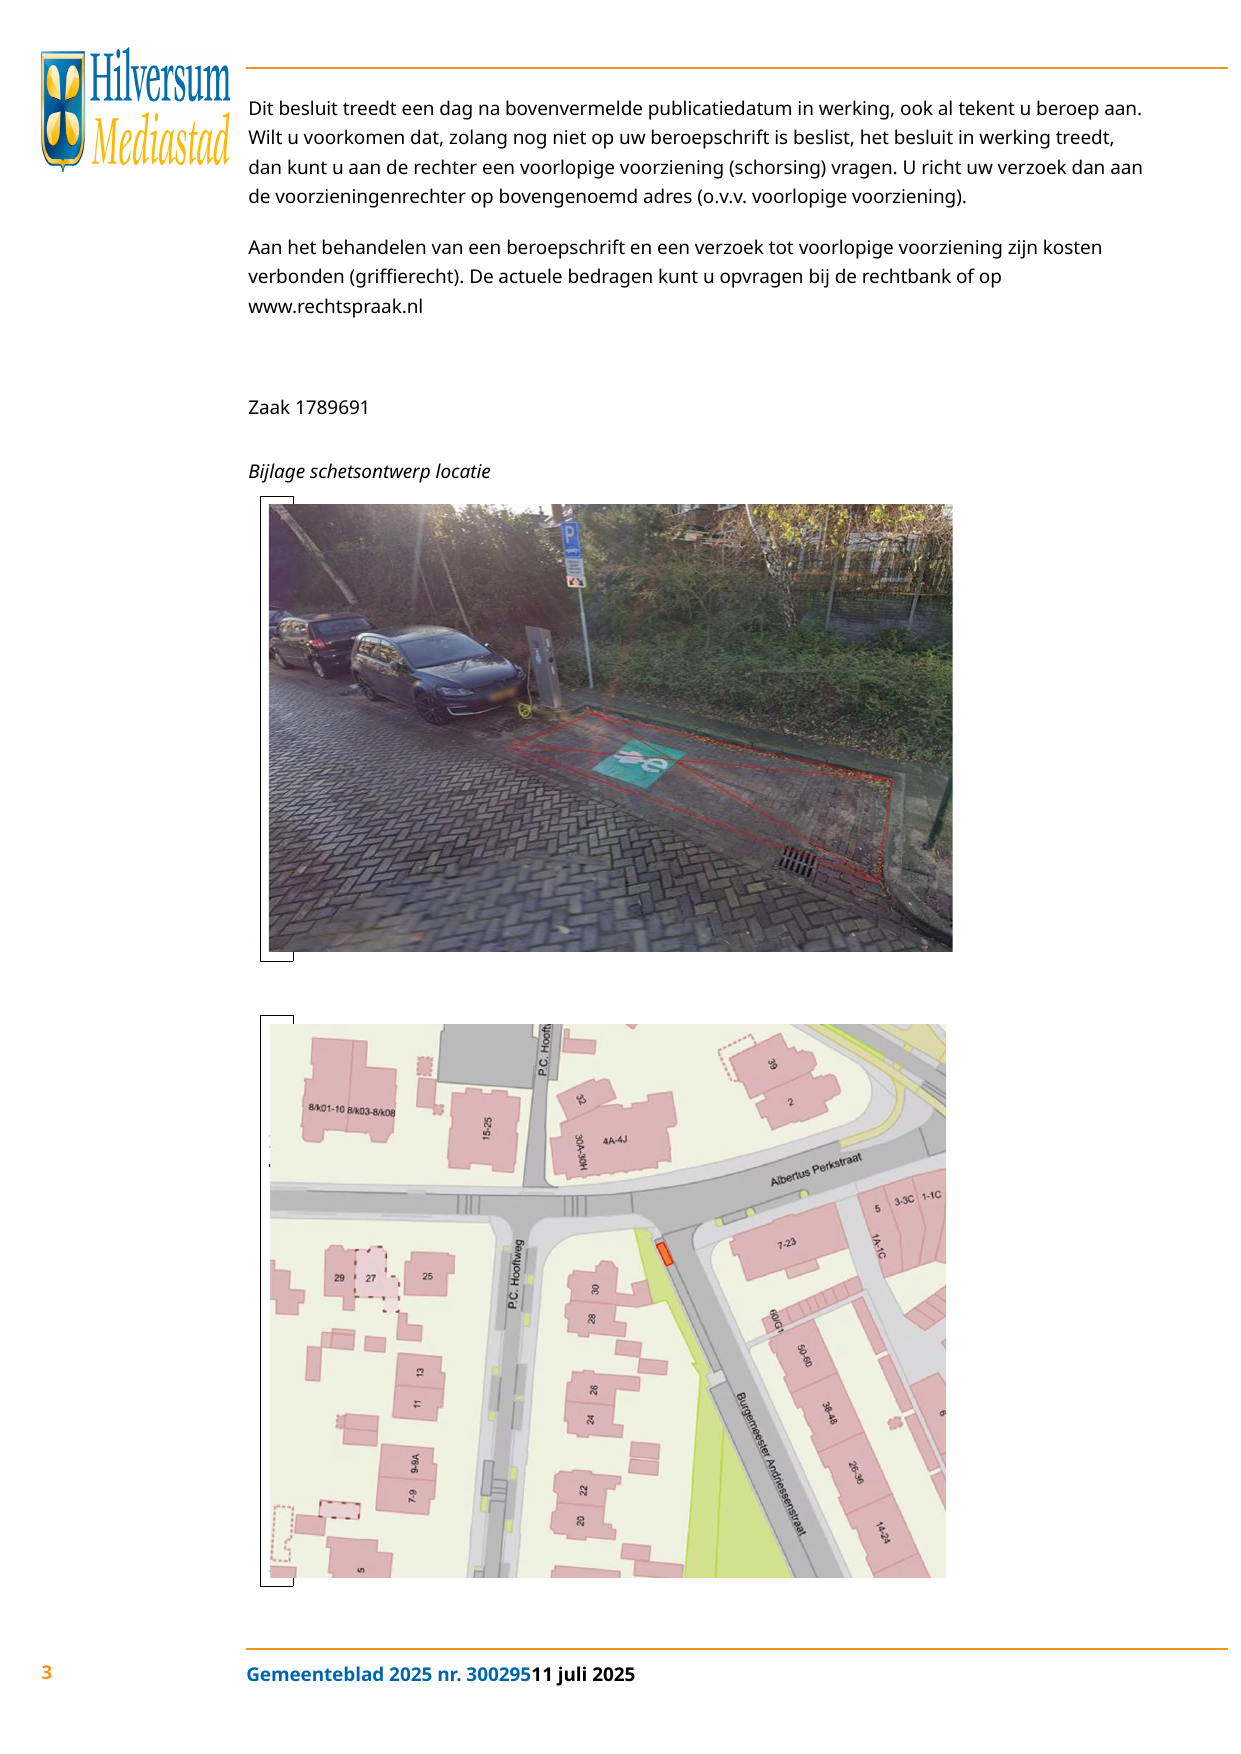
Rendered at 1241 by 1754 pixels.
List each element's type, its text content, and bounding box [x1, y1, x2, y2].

picture [41, 47, 231, 172]
text Aan het behandelen van een beroepschrift en een verzoek tot voorlopige voorziening zijn kosten verbonden (griffierecht). De actuele bedragen kunt u opvragen bij de rechtbank of op www.rechtspraak.nl [248, 234, 1152, 319]
text Dit besluit treedt een dag na bovenvermelde publicatiedatum in werking, ook al tekent u beroep aan. Wilt u voorkomen dat, zolang nog niet op uw beroepschrift is beslist, het besluit in werking treedt, dan kunt u aan de rechter een voorlopige voorziening (schorsing) vragen. U richt uw verzoek dan aan de voorzieningenrechter op bovengenoemd adres (o.v.v. voorlopige voorziening). [248, 95, 1152, 209]
picture [268, 1024, 947, 1578]
text Zaak 1789691 [248, 394, 1152, 420]
picture [268, 504, 953, 952]
text Bijlage schetsontwerp locatie [248, 458, 1152, 484]
